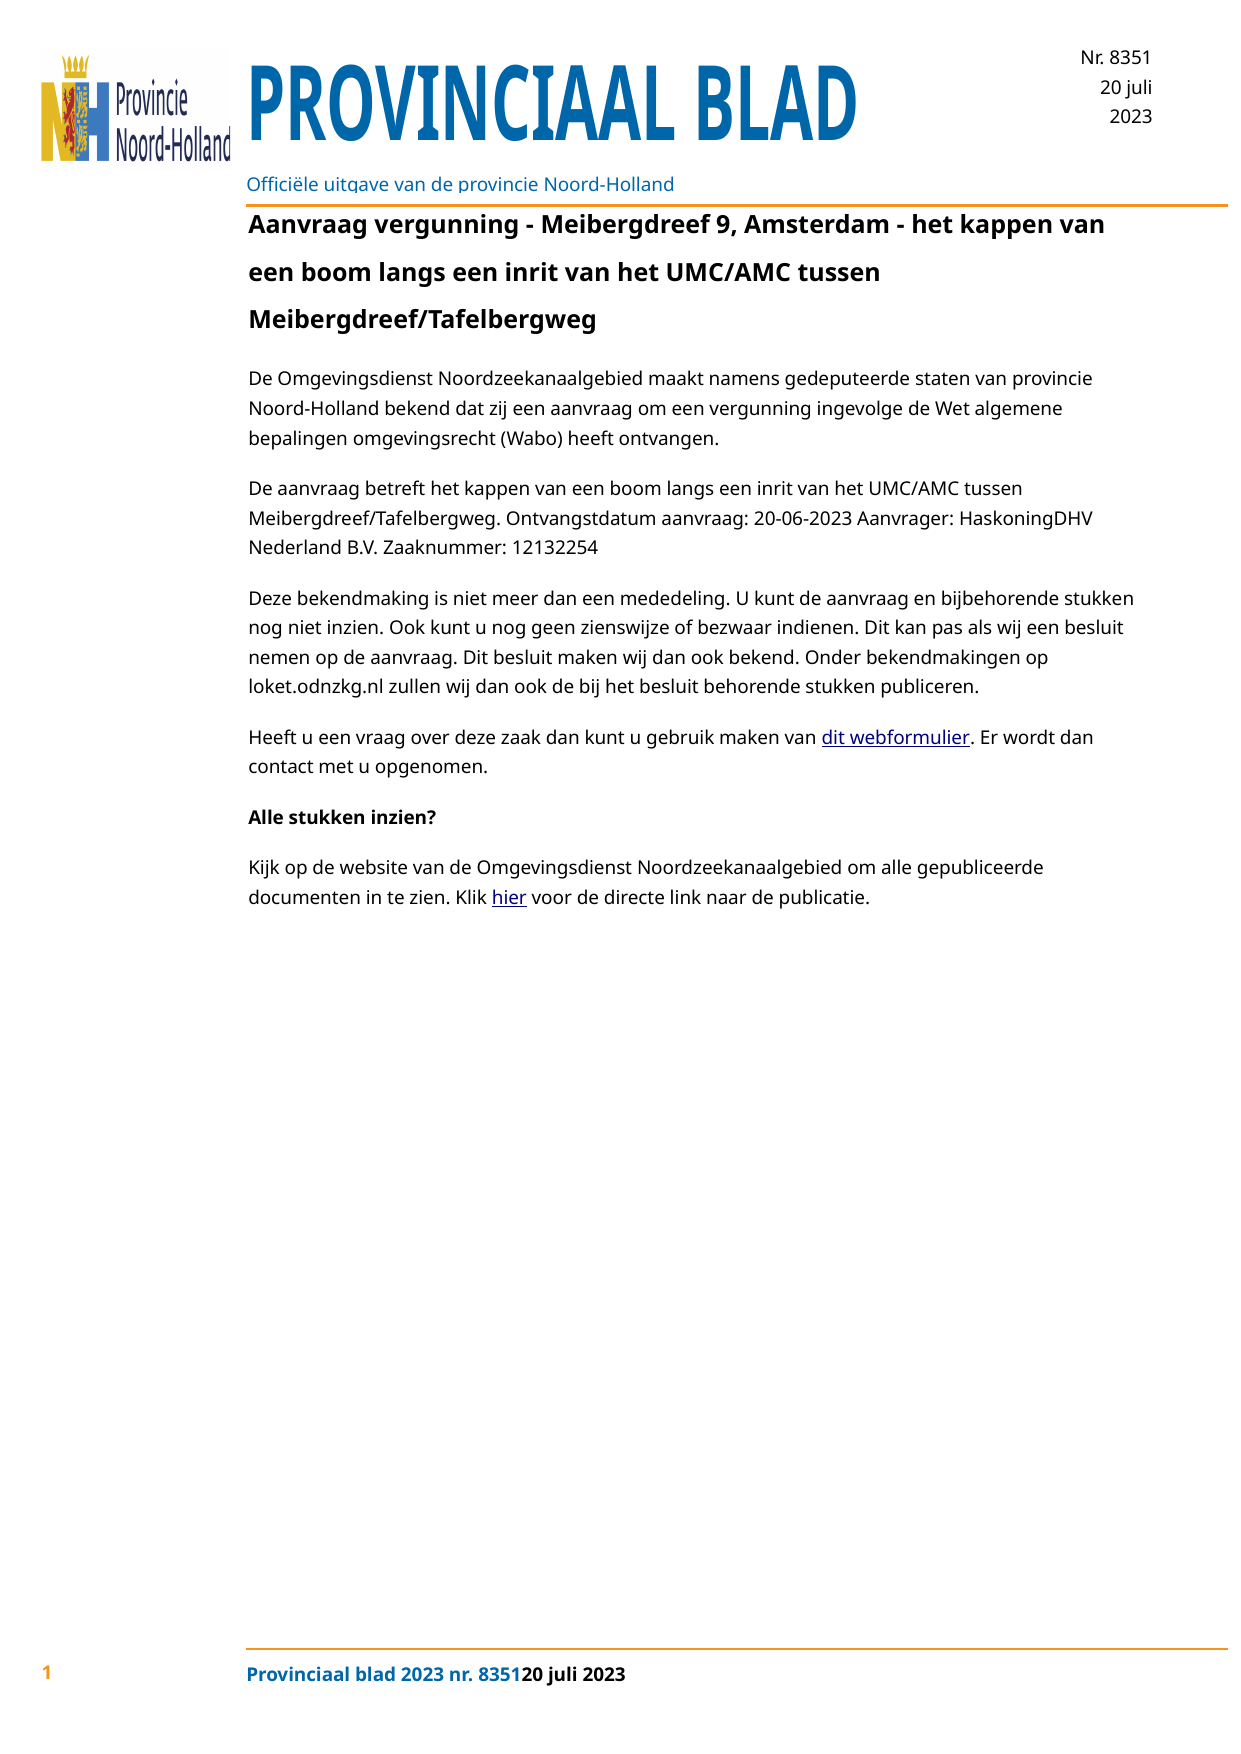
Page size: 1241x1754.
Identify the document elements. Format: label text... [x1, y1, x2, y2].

text De aanvraag betreft het kappen van een boom langs een inrit van het UMC/AMC tussen Meibergdreef/Tafelbergweg. Ontvangstdatum aanvraag: 20-06-2023 Aanvrager: HaskoningDHV Nederland B.V. Zaaknummer: 12132254 [248, 475, 1152, 560]
text De Omgevingsdienst Noordzeekanaalgebied maakt namens gedeputeerde staten van provincie Noord-Holland bekend dat zij een aanvraag om een vergunning ingevolge de Wet algemene bepalingen omgevingsrecht (Wabo) heeft ontvangen. [248, 366, 1152, 450]
text Aanvraag vergunning - Meibergdreef 9, Amsterdam - het kappen van een boom langs een inrit van het UMC/AMC tussen Meibergdreef/Tafelbergweg [248, 207, 1152, 336]
picture [41, 47, 231, 172]
text Alle stukken inzien? [248, 804, 1152, 829]
text Kijk op de website van de Omgevingsdienst Noordzeekanaalgebied om alle gepubliceerde documenten in te zien. Klik hier voor de directe link naar de publicatie. [248, 854, 1152, 909]
text Deze bekendmaking is niet meer dan een mededeling. U kunt de aanvraag en bijbehorende stukken nog niet inzien. Ook kunt u nog geen zienswijze of bezwaar indienen. Dit kan pas als wij een besluit nemen op de aanvraag. Dit besluit maken wij dan ook bekend. Onder bekendmakingen op loket.odnzkg.nl zullen wij dan ook de bij het besluit behorende stukken publiceren. [248, 585, 1152, 699]
text Heeft u een vraag over deze zaak dan kunt u gebruik maken van dit webformulier. Er wordt dan contact met u opgenomen. [248, 724, 1152, 779]
